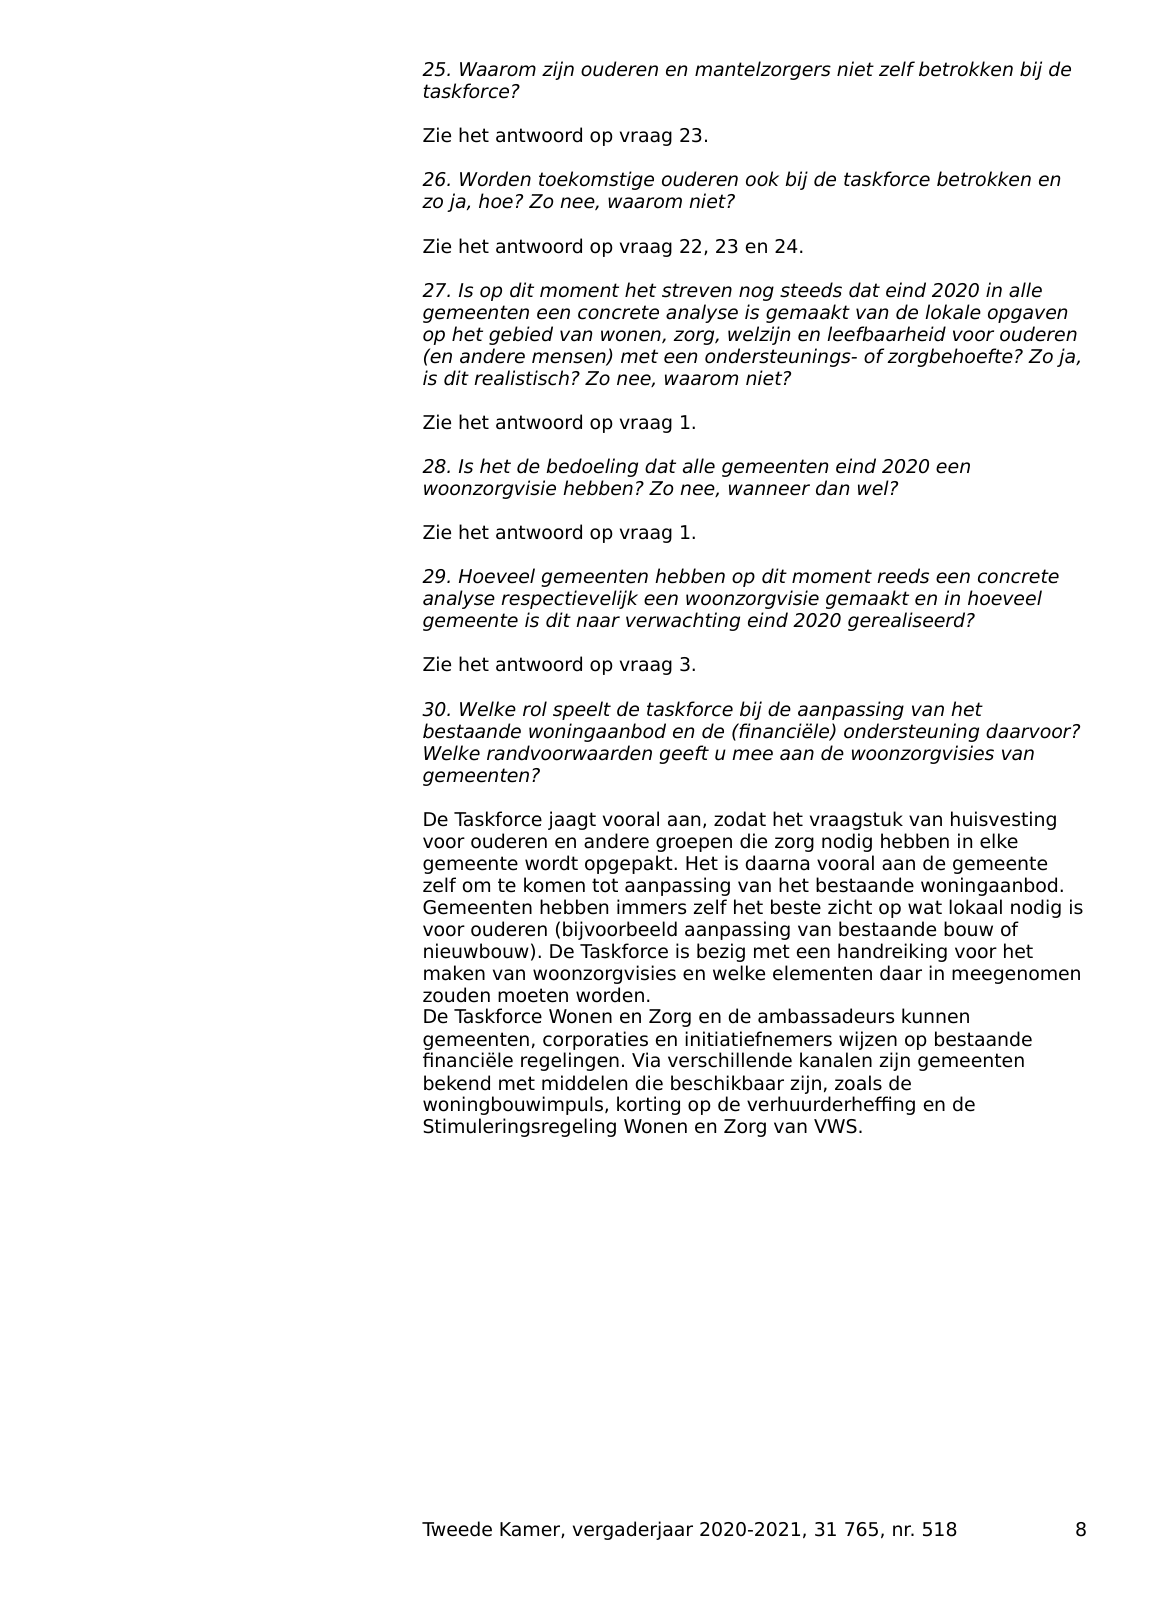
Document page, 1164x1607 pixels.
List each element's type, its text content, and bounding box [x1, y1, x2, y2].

text Zie het antwoord op vraag 22, 23 en 24. [422, 236, 1087, 257]
text Zie het antwoord op vraag 1. [422, 522, 1087, 544]
subtitle 30. Welke rol speelt de taskforce bij de aanpassing van het bestaande woningaanbod en de (financiële) ondersteuning daarvoor? Welke randvoorwaarden geeft u mee aan de woonzorgvisies van gemeenten? [422, 698, 1087, 786]
subtitle 25. Waarom zijn ouderen en mantelzorgers niet zelf betrokken bij de taskforce? [422, 59, 1087, 103]
text Zie het antwoord op vraag 1. [422, 412, 1087, 434]
subtitle 26. Worden toekomstige ouderen ook bij de taskforce betrokken en zo ja, hoe? Zo nee, waarom niet? [422, 169, 1087, 213]
subtitle 29. Hoeveel gemeenten hebben op dit moment reeds een concrete analyse respectievelijk een woonzorgvisie gemaakt en in hoeveel gemeente is dit naar verwachting eind 2020 gerealiseerd? [422, 566, 1087, 632]
text Zie het antwoord op vraag 23. [422, 125, 1087, 147]
subtitle 28. Is het de bedoeling dat alle gemeenten eind 2020 een woonzorgvisie hebben? Zo nee, wanneer dan wel? [422, 456, 1087, 500]
text Zie het antwoord op vraag 3. [422, 654, 1087, 676]
text De Taskforce jaagt vooral aan, zodat het vraagstuk van huisvesting voor ouderen en andere groepen die zorg nodig hebben in elke gemeente wordt opgepakt. Het is daarna vooral aan de gemeente zelf om te komen tot aanpassing van het bestaande woningaanbod. Gemeenten hebben immers zelf het beste zicht op wat lokaal nodig is voor ouderen (bijvoorbeeld aanpassing van bestaande bouw of nieuwbouw). De Taskforce is bezig met een handreiking voor het maken van woonzorgvisies en welke elementen daar in meegenomen zouden moeten worden. [422, 809, 1087, 1006]
subtitle 27. Is op dit moment het streven nog steeds dat eind 2020 in alle gemeenten een concrete analyse is gemaakt van de lokale opgaven op het gebied van wonen, zorg, welzijn en leefbaarheid voor ouderen (en andere mensen) met een ondersteunings- of zorgbehoefte? Zo ja, is dit realistisch? Zo nee, waarom niet? [422, 280, 1087, 389]
text De Taskforce Wonen en Zorg en de ambassadeurs kunnen gemeenten, corporaties en initiatiefnemers wijzen op bestaande financiële regelingen. Via verschillende kanalen zijn gemeenten bekend met middelen die beschikbaar zijn, zoals de woningbouwimpuls, korting op de verhuurderheffing en de Stimuleringsregeling Wonen en Zorg van VWS. [422, 1006, 1087, 1138]
